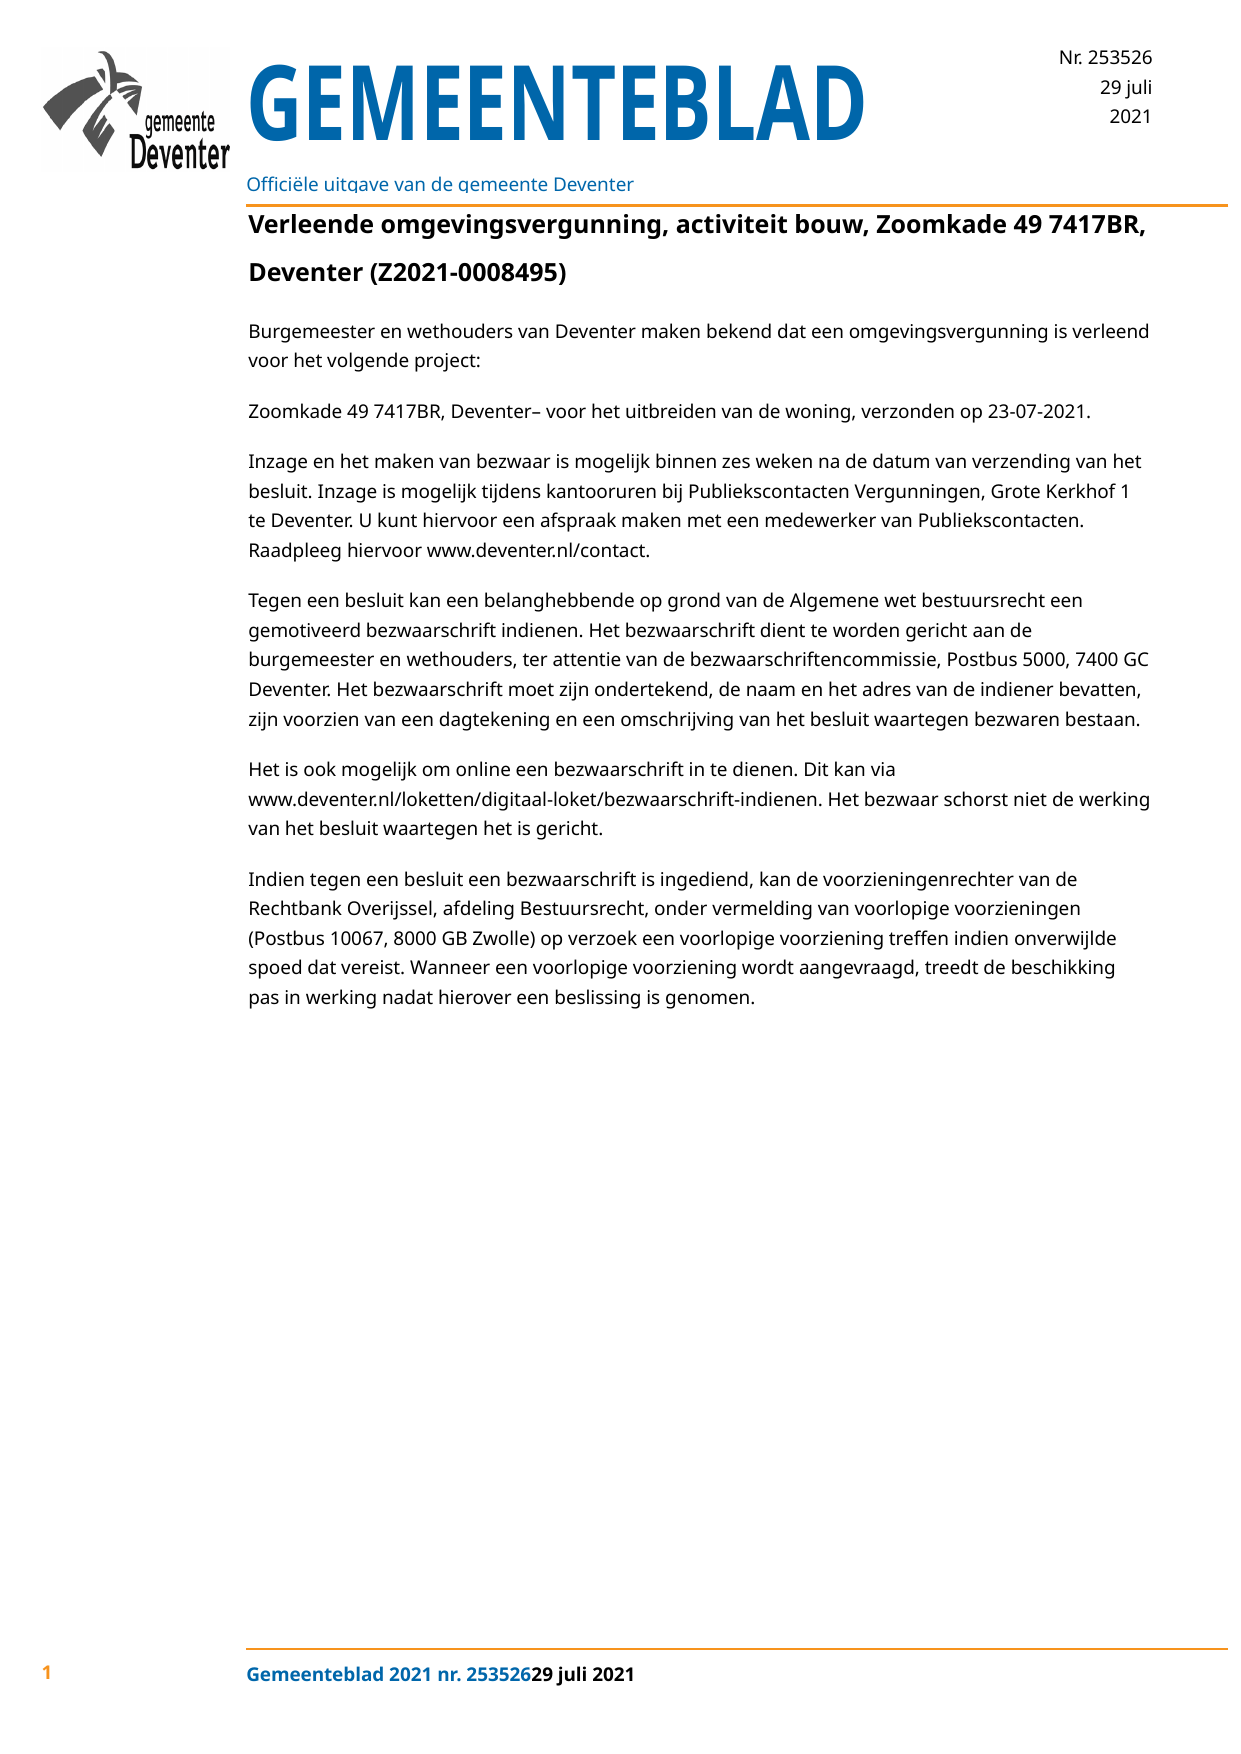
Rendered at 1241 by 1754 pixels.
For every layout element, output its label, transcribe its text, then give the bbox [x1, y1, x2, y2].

text Verleende omgevingsvergunning, activiteit bouw, Zoomkade 49 7417BR, Deventer (Z2021-0008495) [248, 207, 1152, 288]
text Indien tegen een besluit een bezwaarschrift is ingediend, kan de voorzieningenrechter van de Rechtbank Overijssel, afdeling Bestuursrecht, onder vermelding van voorlopige voorzieningen (Postbus 10067, 8000 GB Zwolle) op verzoek een voorlopige voorziening treffen indien onverwijlde spoed dat vereist. Wanneer een voorlopige voorziening wordt aangevraagd, treedt de beschikking pas in werking nadat hierover een beslissing is genomen. [248, 866, 1152, 1010]
text Inzage en het maken van bezwaar is mogelijk binnen zes weken na de datum van verzending van het besluit. Inzage is mogelijk tijdens kantooruren bij Publiekscontacten Vergunningen, Grote Kerkhof 1 te Deventer. U kunt hiervoor een afspraak maken met een medewerker van Publiekscontacten. Raadpleeg hiervoor www.deventer.nl/contact. [248, 448, 1152, 563]
text Zoomkade 49 7417BR, Deventer– voor het uitbreiden van de woning, verzonden op 23-07-2021. [248, 398, 1152, 424]
text Het is ook mogelijk om online een bezwaarschrift in te dienen. Dit kan via www.deventer.nl/loketten/digitaal-loket/bezwaarschrift-indienen. Het bezwaar schorst niet de werking van het besluit waartegen het is gericht. [248, 756, 1152, 841]
text Burgemeester en wethouders van Deventer maken bekend dat een omgevingsvergunning is verleend voor het volgende project: [248, 318, 1152, 373]
picture [41, 47, 231, 172]
text Tegen een besluit kan een belanghebbende op grond van de Algemene wet bestuursrecht een gemotiveerd bezwaarschrift indienen. Het bezwaarschrift dient te worden gericht aan de burgemeester en wethouders, ter attentie van de bezwaarschriftencommissie, Postbus 5000, 7400 GC Deventer. Het bezwaarschrift moet zijn ondertekend, de naam en het adres van de indiener bevatten, zijn voorzien van een dagtekening en een omschrijving van het besluit waartegen bezwaren bestaan. [248, 587, 1152, 732]
